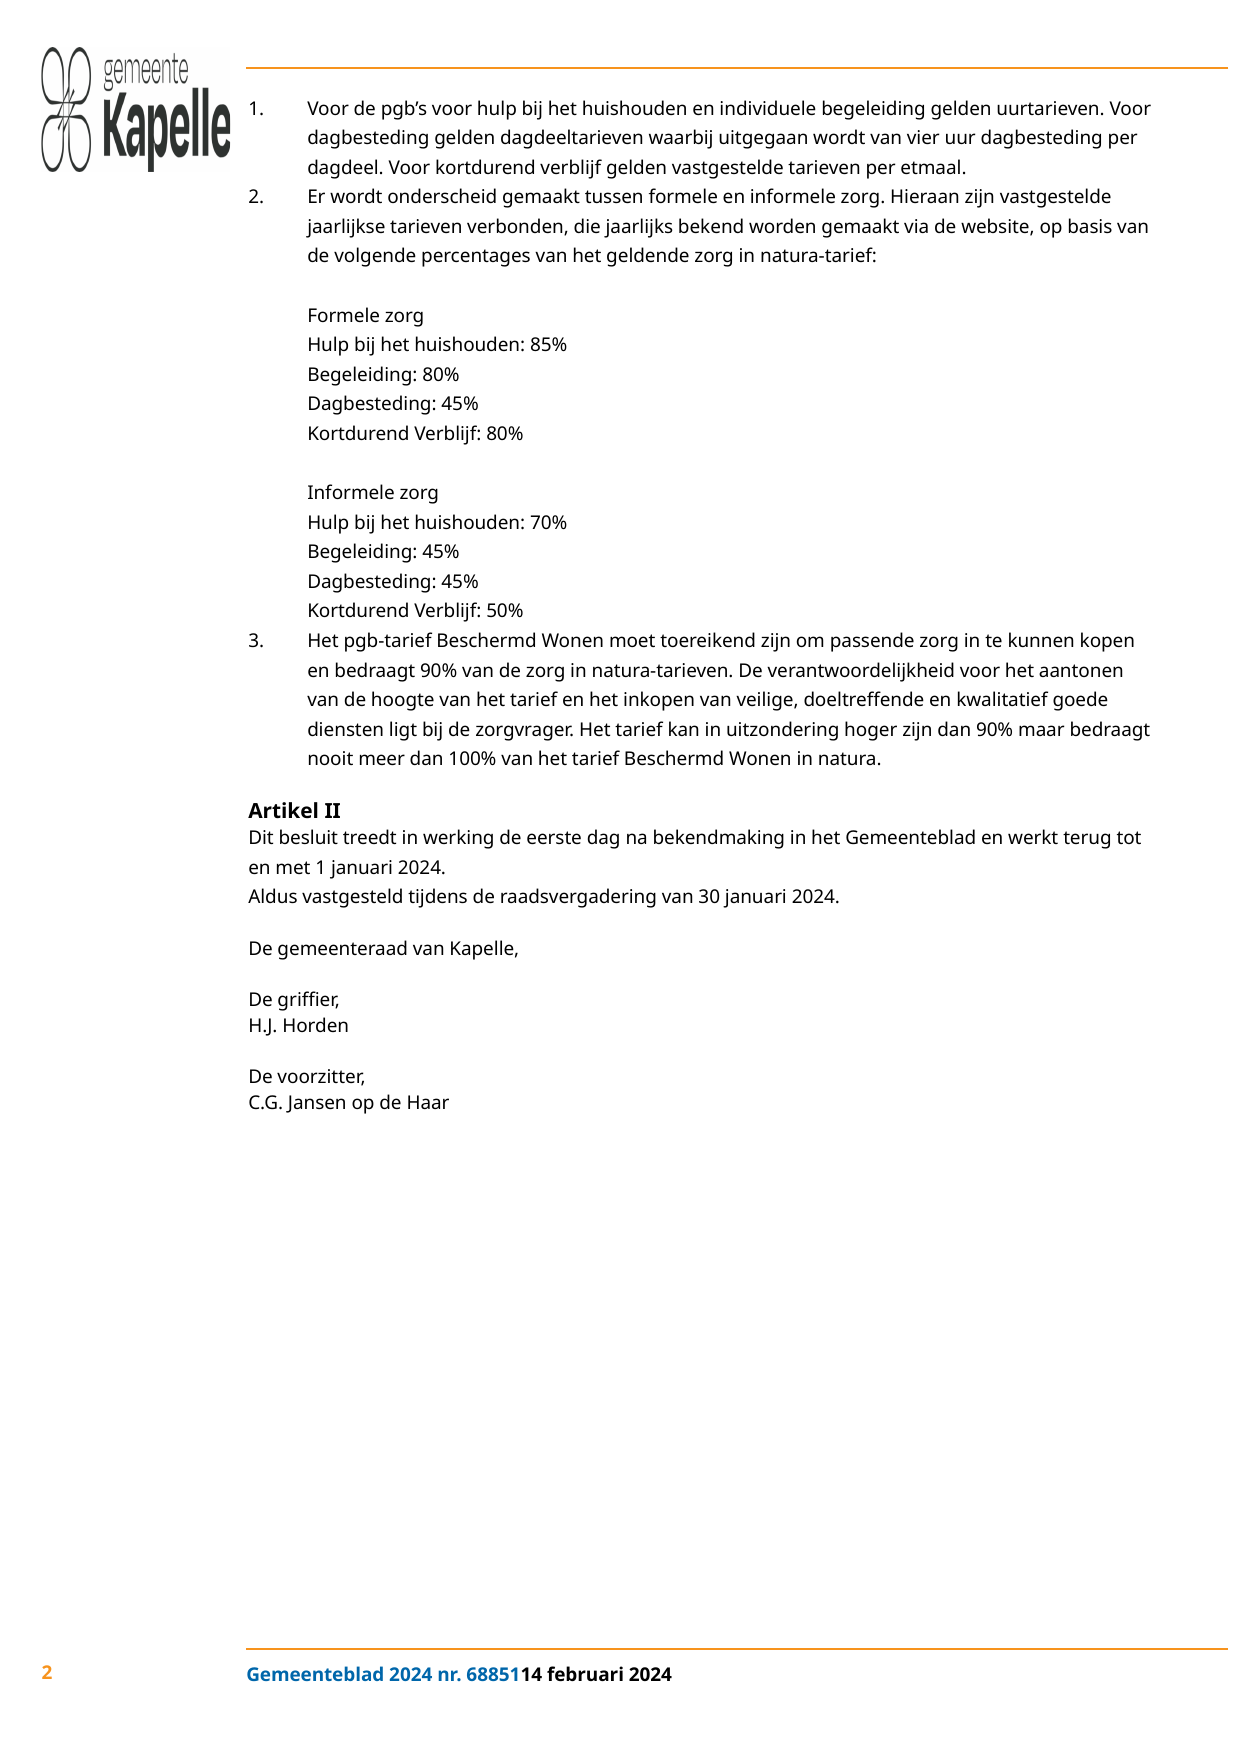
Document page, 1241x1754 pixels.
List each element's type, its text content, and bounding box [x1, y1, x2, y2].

list Dagbesteding: 45% [248, 391, 1152, 416]
text Dit besluit treedt in werking de eerste dag na bekendmaking in het Gemeenteblad en werkt terug tot en met 1 januari 2024. [248, 824, 1152, 880]
picture [41, 47, 231, 172]
list Begeleiding: 80% [248, 361, 1152, 387]
list Er wordt onderscheid gemaakt tussen formele en informele zorg. Hieraan zijn vastgestelde jaarlijkse tarieven verbonden, die jaarlijks bekend worden gemaakt via de website, op basis van de volgende percentages van het geldende zorg in natura-tarief: [248, 183, 1152, 268]
list Kortdurend Verblijf: 50% [248, 598, 1152, 623]
list Voor de pgb’s voor hulp bij het huishouden en individuele begeleiding gelden uurtarieven. Voor dagbesteding gelden dagdeeltarieven waarbij uitgegaan wordt van vier uur dagbesteding per dagdeel. Voor kortdurend verblijf gelden vastgestelde tarieven per etmaal. [248, 95, 1152, 180]
list Dagbesteding: 45% [248, 568, 1152, 594]
list Begeleiding: 45% [248, 538, 1152, 564]
list Het pgb-tarief Beschermd Wonen moet toereikend zijn om passende zorg in te kunnen kopen en bedraagt 90% van de zorg in natura-tarieven. De verantwoordelijkheid voor het aantonen van de hoogte van het tarief en het inkopen van veilige, doeltreffende en kwalitatief goede diensten ligt bij de zorgvrager. Het tarief kan in uitzondering hoger zijn dan 90% maar bedraagt nooit meer dan 100% van het tarief Beschermd Wonen in natura. [248, 627, 1152, 771]
text H.J. Horden [248, 1012, 1152, 1038]
text C.G. Jansen op de Haar [248, 1089, 1152, 1115]
text Artikel II [248, 796, 1152, 824]
list Kortdurend Verblijf: 80% [248, 420, 1152, 446]
list Hulp bij het huishouden: 70% [248, 509, 1152, 535]
list Hulp bij het huishouden: 85% [248, 331, 1152, 357]
text De gemeenteraad van Kapelle, [248, 935, 1152, 961]
text De voorzitter, [248, 1064, 1152, 1089]
text De griffier, [248, 987, 1152, 1012]
list Informele zorg [248, 479, 1152, 505]
list Formele zorg [248, 302, 1152, 328]
text Aldus vastgesteld tijdens de raadsvergadering van 30 januari 2024. [248, 884, 1152, 909]
